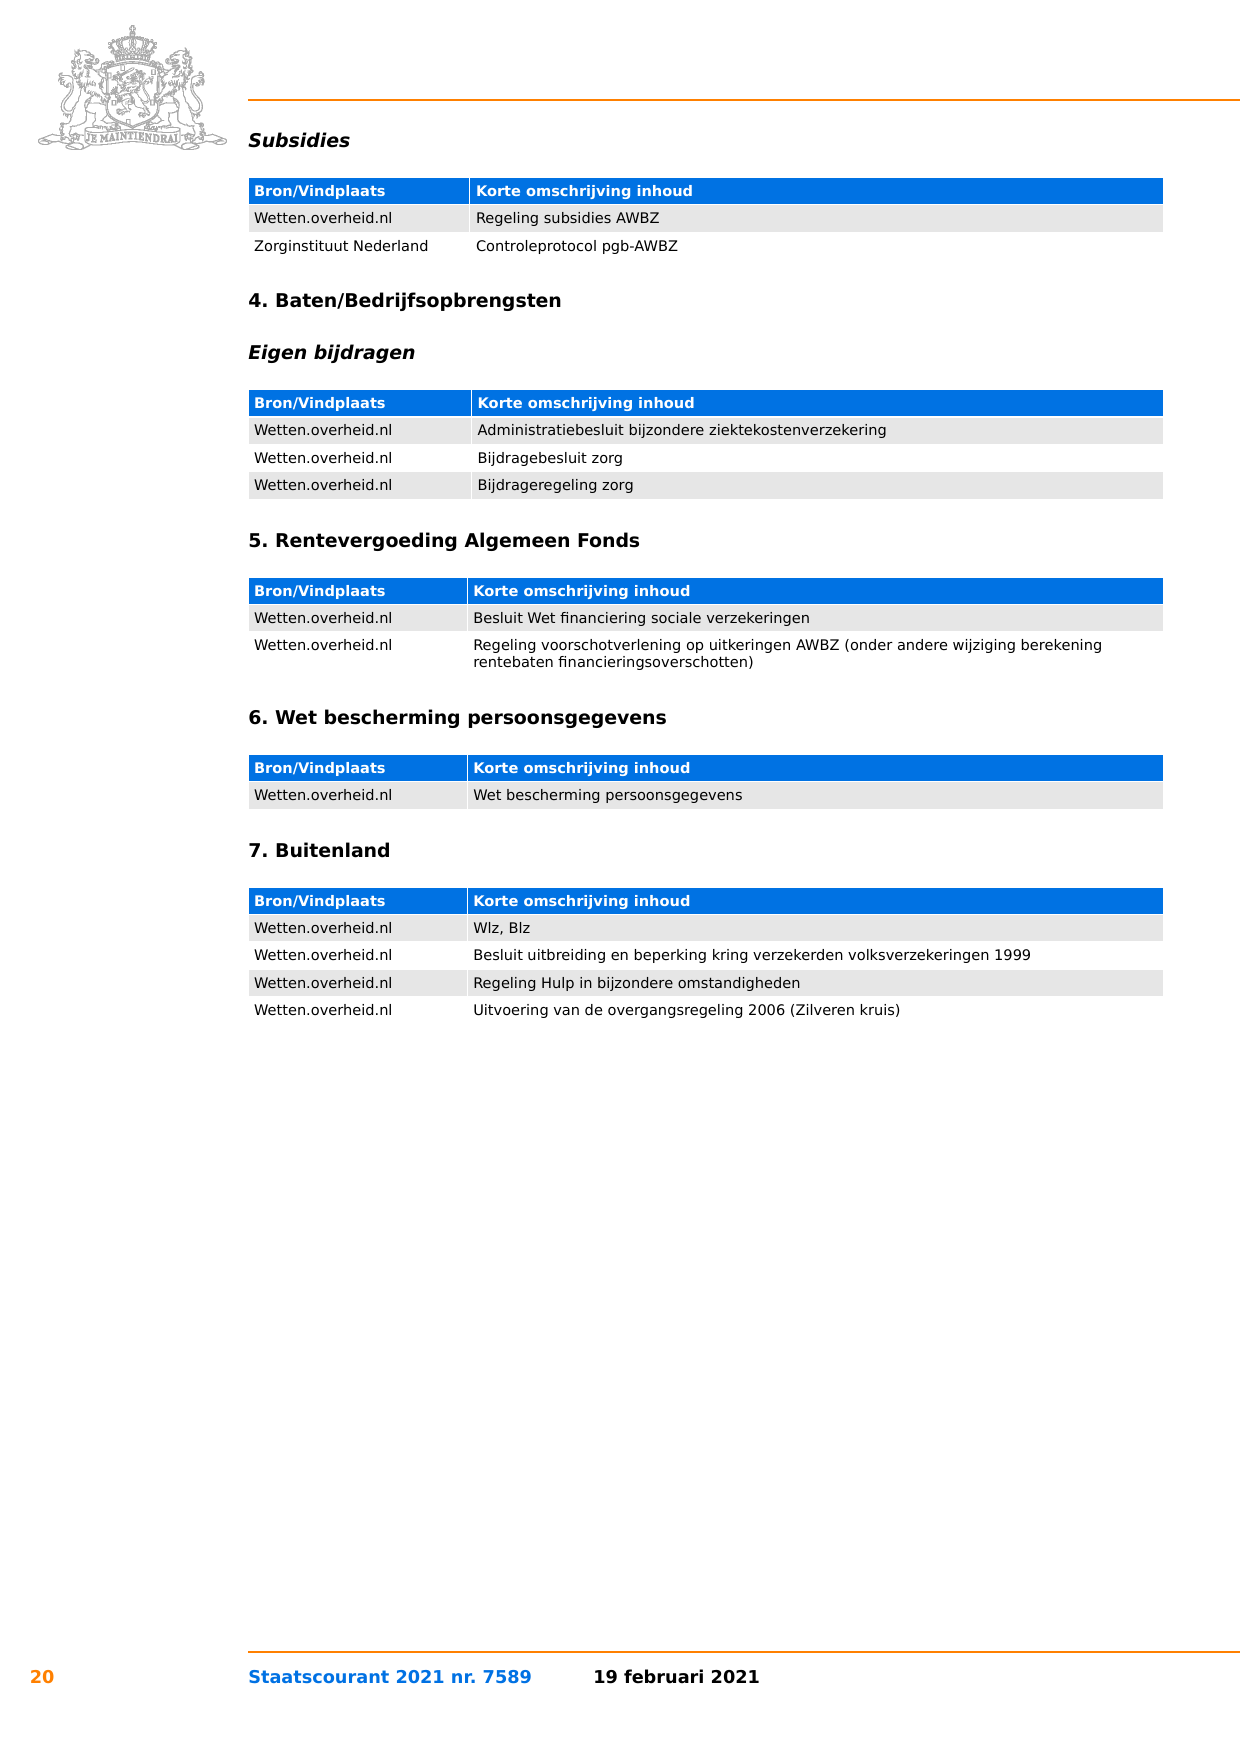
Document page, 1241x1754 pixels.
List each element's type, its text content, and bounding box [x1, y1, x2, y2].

table_header Korte omschrijving inhoud [468, 578, 1163, 604]
table_header Bron/Vindplaats [249, 755, 467, 781]
table_cell Wetten.overheid.nl [249, 445, 471, 471]
table_cell Regeling voorschotverlening op uitkeringen AWBZ (onder andere wijziging berekening rentebaten financieringsoverschotten) [468, 633, 1163, 676]
table_header Bron/Vindplaats [249, 178, 469, 204]
table_cell Wetten.overheid.nl [249, 997, 467, 1024]
table_header Bron/Vindplaats [249, 578, 467, 604]
table_cell Wet bescherming persoonsgegevens [468, 782, 1163, 809]
subtitle 6. Wet bescherming persoonsgegevens [248, 707, 1163, 729]
table_cell Besluit uitbreiding en beperking kring verzekerden volksverzekeringen 1999 [468, 943, 1163, 969]
picture [38, 25, 227, 150]
table_cell Regeling Hulp in bijzondere omstandigheden [468, 970, 1163, 996]
subtitle 5. Rentevergoeding Algemeen Fonds [248, 530, 1163, 552]
table_cell Wetten.overheid.nl [249, 418, 471, 444]
table_cell Besluit Wet financiering sociale verzekeringen [468, 605, 1163, 631]
table_cell Wetten.overheid.nl [249, 970, 467, 996]
table_cell Bijdragebesluit zorg [472, 445, 1163, 471]
table_cell Wetten.overheid.nl [249, 633, 467, 676]
table_cell Administratiebesluit bijzondere ziektekostenverzekering [472, 418, 1163, 444]
table_cell Wetten.overheid.nl [249, 782, 467, 809]
table_cell Wetten.overheid.nl [249, 915, 467, 941]
table_cell Wetten.overheid.nl [249, 472, 471, 499]
table_header Bron/Vindplaats [249, 888, 467, 914]
table_cell Wetten.overheid.nl [249, 205, 469, 232]
table_header Korte omschrijving inhoud [472, 390, 1163, 416]
subtitle Eigen bijdragen [248, 342, 1163, 364]
table_cell Wetten.overheid.nl [249, 943, 467, 969]
table_cell Wlz, Blz [468, 915, 1163, 941]
table_cell Regeling subsidies AWBZ [470, 205, 1163, 232]
subtitle 4. Baten/Bedrijfsopbrengsten [248, 290, 1163, 312]
table_cell Wetten.overheid.nl [249, 605, 467, 631]
table_cell Controleprotocol pgb-AWBZ [470, 233, 1163, 259]
subtitle 7. Buitenland [248, 840, 1163, 862]
table_cell Bijdrageregeling zorg [472, 472, 1163, 499]
table_cell Uitvoering van de overgangsregeling 2006 (Zilveren kruis) [468, 997, 1163, 1024]
table_cell Zorginstituut Nederland [249, 233, 469, 259]
table_header Bron/Vindplaats [249, 390, 471, 416]
table_header Korte omschrijving inhoud [468, 755, 1163, 781]
table_header Korte omschrijving inhoud [470, 178, 1163, 204]
subtitle Subsidies [248, 130, 1163, 152]
table_header Korte omschrijving inhoud [468, 888, 1163, 914]
